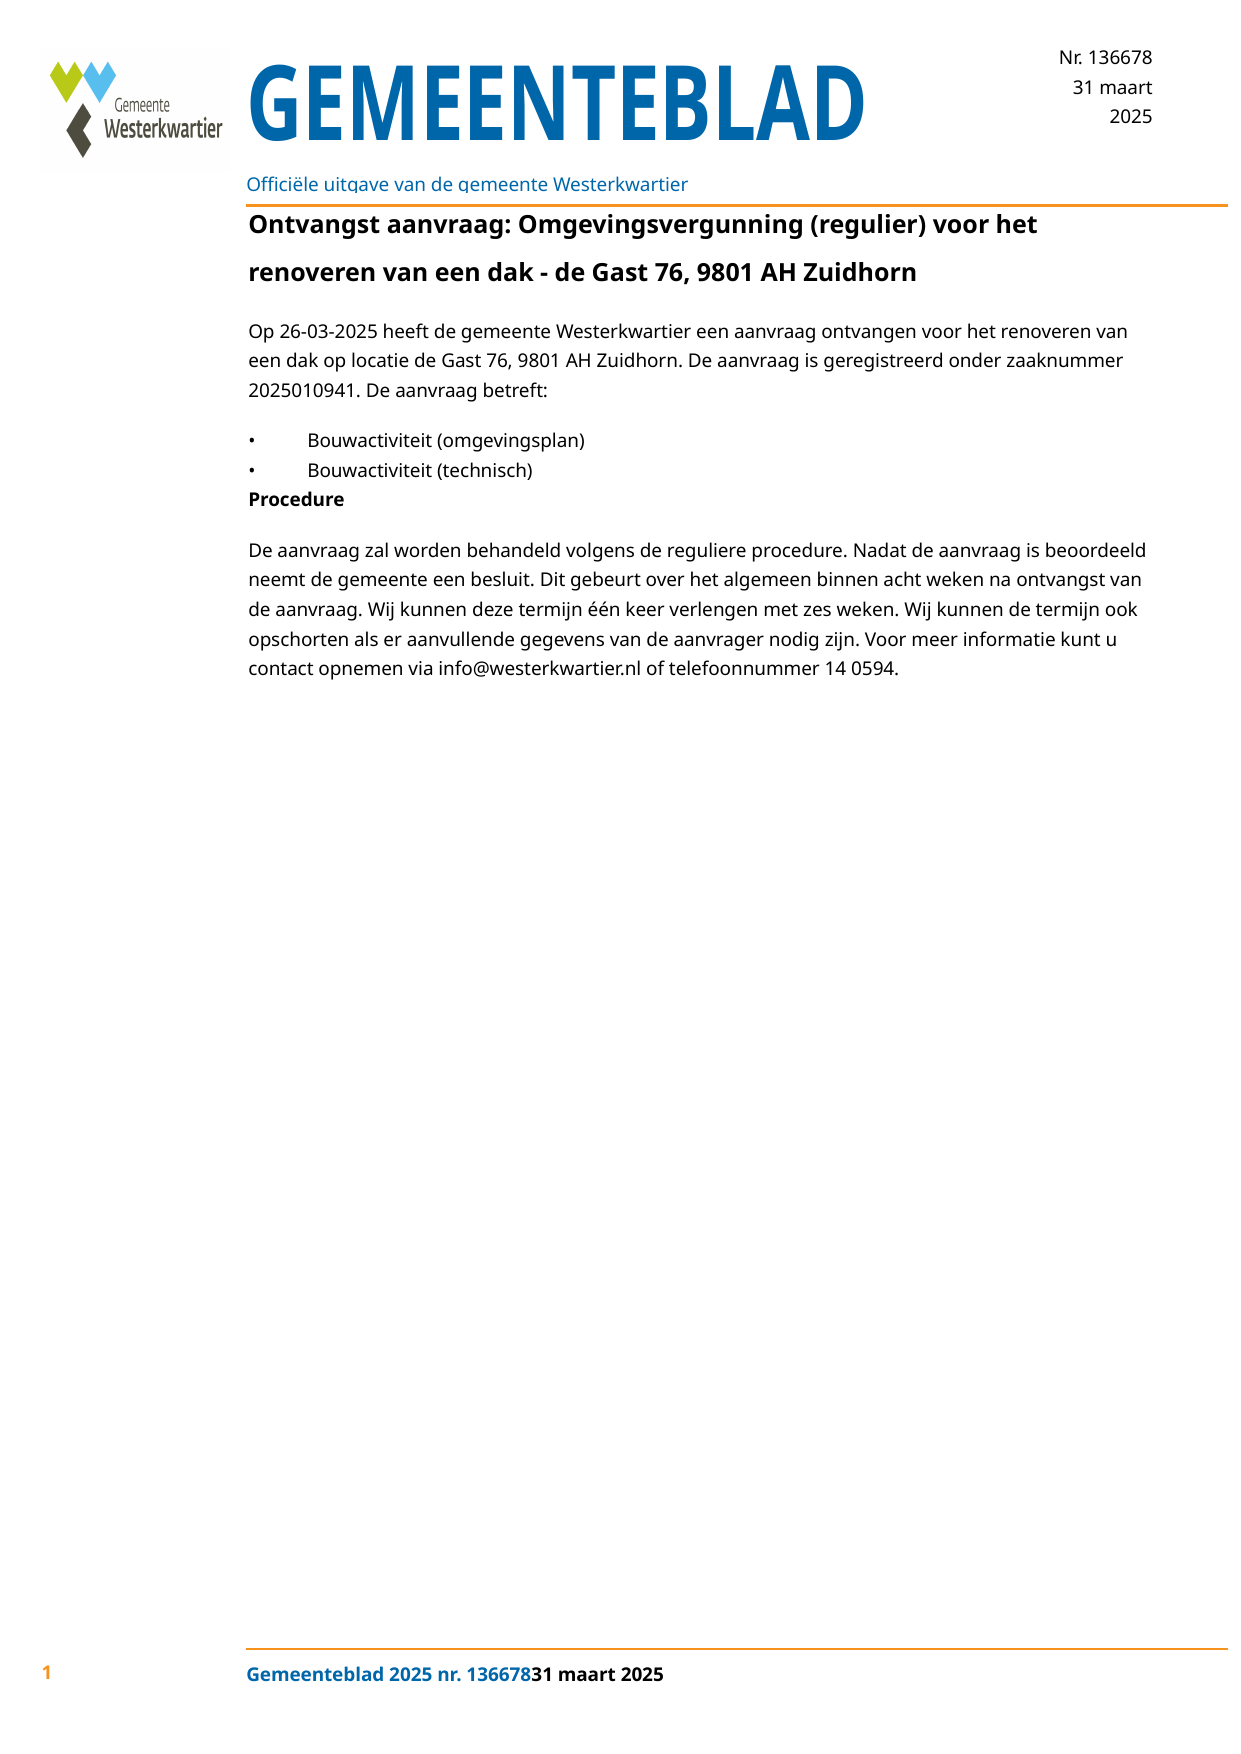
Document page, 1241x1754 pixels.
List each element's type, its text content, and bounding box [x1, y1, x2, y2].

picture [41, 47, 231, 172]
list Bouwactiviteit (technisch) [248, 457, 1152, 483]
list Bouwactiviteit (omgevingsplan) [248, 427, 1152, 453]
text De aanvraag zal worden behandeld volgens de reguliere procedure. Nadat de aanvraag is beoordeeld neemt de gemeente een besluit. Dit gebeurt over het algemeen binnen acht weken na ontvangst van de aanvraag. Wij kunnen deze termijn één keer verlengen met zes weken. Wij kunnen de termijn ook opschorten als er aanvullende gegevens van de aanvrager nodig zijn. Voor meer informatie kunt u contact opnemen via info@westerkwartier.nl of telefoonnummer 14 0594. [248, 537, 1152, 681]
text Op 26-03-2025 heeft de gemeente Westerkwartier een aanvraag ontvangen voor het renoveren van een dak op locatie de Gast 76, 9801 AH Zuidhorn. De aanvraag is geregistreerd onder zaaknummer 2025010941. De aanvraag betreft: [248, 318, 1152, 403]
text Ontvangst aanvraag: Omgevingsvergunning (regulier) voor het renoveren van een dak - de Gast 76, 9801 AH Zuidhorn [248, 207, 1152, 288]
text Procedure [248, 487, 1152, 512]
